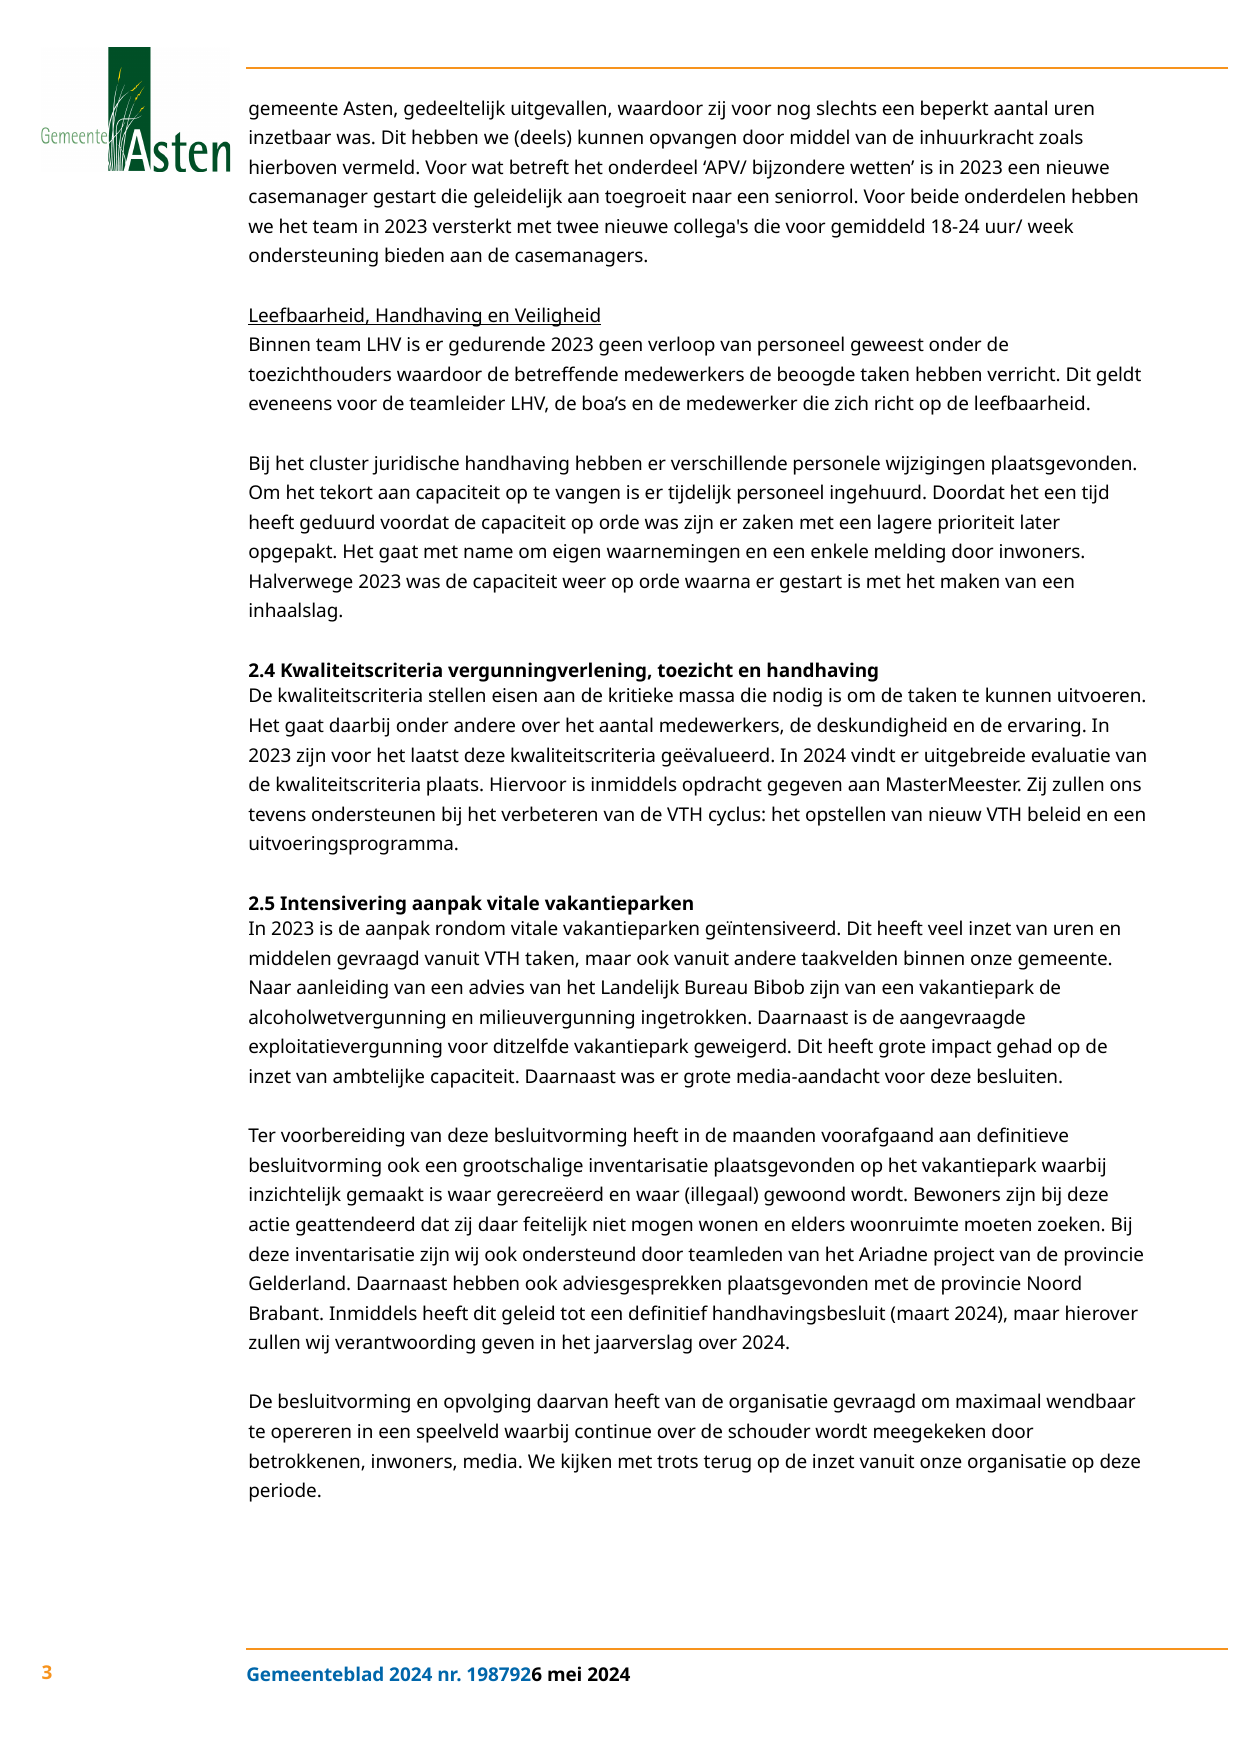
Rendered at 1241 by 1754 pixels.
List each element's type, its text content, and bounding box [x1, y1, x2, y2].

text In 2023 is de aanpak rondom vitale vakantieparken geïntensiveerd. Dit heeft veel inzet van uren en middelen gevraagd vanuit VTH taken, maar ook vanuit andere taakvelden binnen onze gemeente. Naar aanleiding van een advies van het Landelijk Bureau Bibob zijn van een vakantiepark de alcoholwetvergunning en milieuvergunning ingetrokken. Daarnaast is de aangevraagde exploitatievergunning voor ditzelfde vakantiepark geweigerd. Dit heeft grote impact gehad op de inzet van ambtelijke capaciteit. Daarnaast was er grote media-aandacht voor deze besluiten. [248, 915, 1152, 1089]
text De besluitvorming en opvolging daarvan heeft van de organisatie gevraagd om maximaal wendbaar te opereren in een speelveld waarbij continue over de schouder wordt meegekeken door betrokkenen, inwoners, media. We kijken met trots terug op de inzet vanuit onze organisatie op deze periode. [248, 1389, 1152, 1503]
text Leefbaarheid, Handhaving en Veiligheid [248, 302, 1152, 328]
text De kwaliteitscriteria stellen eisen aan de kritieke massa die nodig is om de taken te kunnen uitvoeren. Het gaat daarbij onder andere over het aantal medewerkers, de deskundigheid en de ervaring. In 2023 zijn voor het laatst deze kwaliteitscriteria geëvalueerd. In 2024 vindt er uitgebreide evaluatie van de kwaliteitscriteria plaats. Hiervoor is inmiddels opdracht gegeven aan MasterMeester. Zij zullen ons tevens ondersteunen bij het verbeteren van de VTH cyclus: het opstellen van nieuw VTH beleid en een uitvoeringsprogramma. [248, 683, 1152, 856]
text 2.4 Kwaliteitscriteria vergunningverlening, toezicht en handhaving [248, 657, 1152, 683]
text Bij het cluster juridische handhaving hebben er verschillende personele wijzigingen plaatsgevonden. Om het tekort aan capaciteit op te vangen is er tijdelijk personeel ingehuurd. Doordat het een tijd heeft geduurd voordat de capaciteit op orde was zijn er zaken met een lagere prioriteit later opgepakt. Het gaat met name om eigen waarnemingen en een enkele melding door inwoners. Halverwege 2023 was de capaciteit weer op orde waarna er gestart is met het maken van een inhaalslag. [248, 450, 1152, 623]
picture [41, 47, 231, 172]
text 2.5 Intensivering aanpak vitale vakantieparken [248, 890, 1152, 915]
text gemeente Asten, gedeeltelijk uitgevallen, waardoor zij voor nog slechts een beperkt aantal uren inzetbaar was. Dit hebben we (deels) kunnen opvangen door middel van de inhuurkracht zoals hierboven vermeld. Voor wat betreft het onderdeel ‘APV/ bijzondere wetten’ is in 2023 een nieuwe casemanager gestart die geleidelijk aan toegroeit naar een seniorrol. Voor beide onderdelen hebben we het team in 2023 versterkt met twee nieuwe collega's die voor gemiddeld 18-24 uur/ week ondersteuning bieden aan de casemanagers. [248, 95, 1152, 268]
text Binnen team LHV is er gedurende 2023 geen verloop van personeel geweest onder de toezichthouders waardoor de betreffende medewerkers de beoogde taken hebben verricht. Dit geldt eveneens voor de teamleider LHV, de boa’s en de medewerker die zich richt op de leefbaarheid. [248, 331, 1152, 416]
text Ter voorbereiding van deze besluitvorming heeft in de maanden voorafgaand aan definitieve besluitvorming ook een grootschalige inventarisatie plaatsgevonden op het vakantiepark waarbij inzichtelijk gemaakt is waar gerecreëerd en waar (illegaal) gewoond wordt. Bewoners zijn bij deze actie geattendeerd dat zij daar feitelijk niet mogen wonen en elders woonruimte moeten zoeken. Bij deze inventarisatie zijn wij ook ondersteund door teamleden van het Ariadne project van de provincie Gelderland. Daarnaast hebben ook adviesgesprekken plaatsgevonden met de provincie Noord Brabant. Inmiddels heeft dit geleid tot een definitief handhavingsbesluit (maart 2024), maar hierover zullen wij verantwoording geven in het jaarverslag over 2024. [248, 1122, 1152, 1355]
